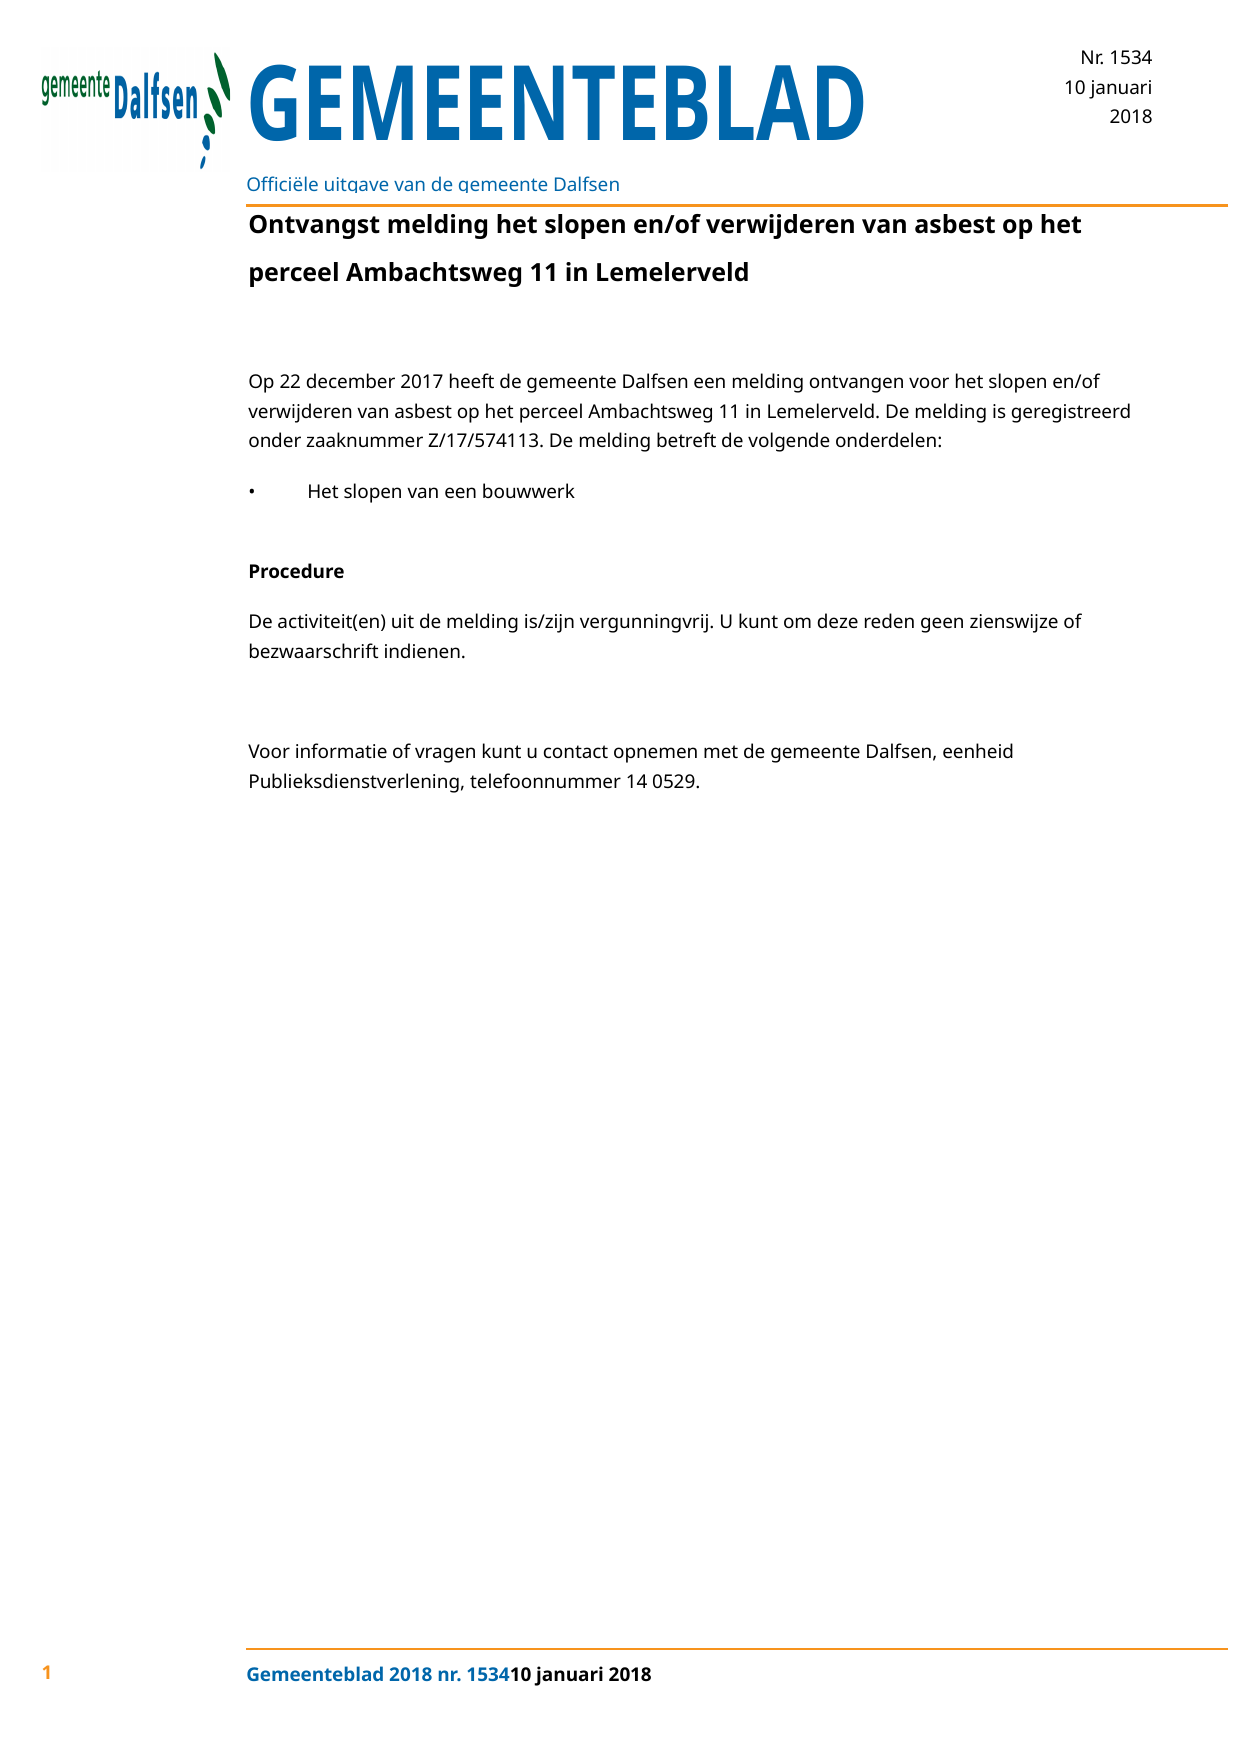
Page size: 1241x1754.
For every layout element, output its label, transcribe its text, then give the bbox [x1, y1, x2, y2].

text Op 22 december 2017 heeft de gemeente Dalfsen een melding ontvangen voor het slopen en/of verwijderen van asbest op het perceel Ambachtsweg 11 in Lemelerveld. De melding is geregistreerd onder zaaknummer Z/17/574113. De melding betreft de volgende onderdelen: [248, 368, 1152, 453]
text Procedure [248, 558, 1152, 584]
list Het slopen van een bouwwerk [248, 478, 1152, 504]
picture [41, 47, 231, 172]
text Voor informatie of vragen kunt u contact opnemen met de gemeente Dalfsen, eenheid Publieksdienstverlening, telefoonnummer 14 0529. [248, 739, 1152, 794]
text De activiteit(en) uit de melding is/zijn vergunningvrij. U kunt om deze reden geen zienswijze of bezwaarschrift indienen. [248, 608, 1152, 664]
text Ontvangst melding het slopen en/of verwijderen van asbest op het perceel Ambachtsweg 11 in Lemelerveld [248, 207, 1152, 288]
